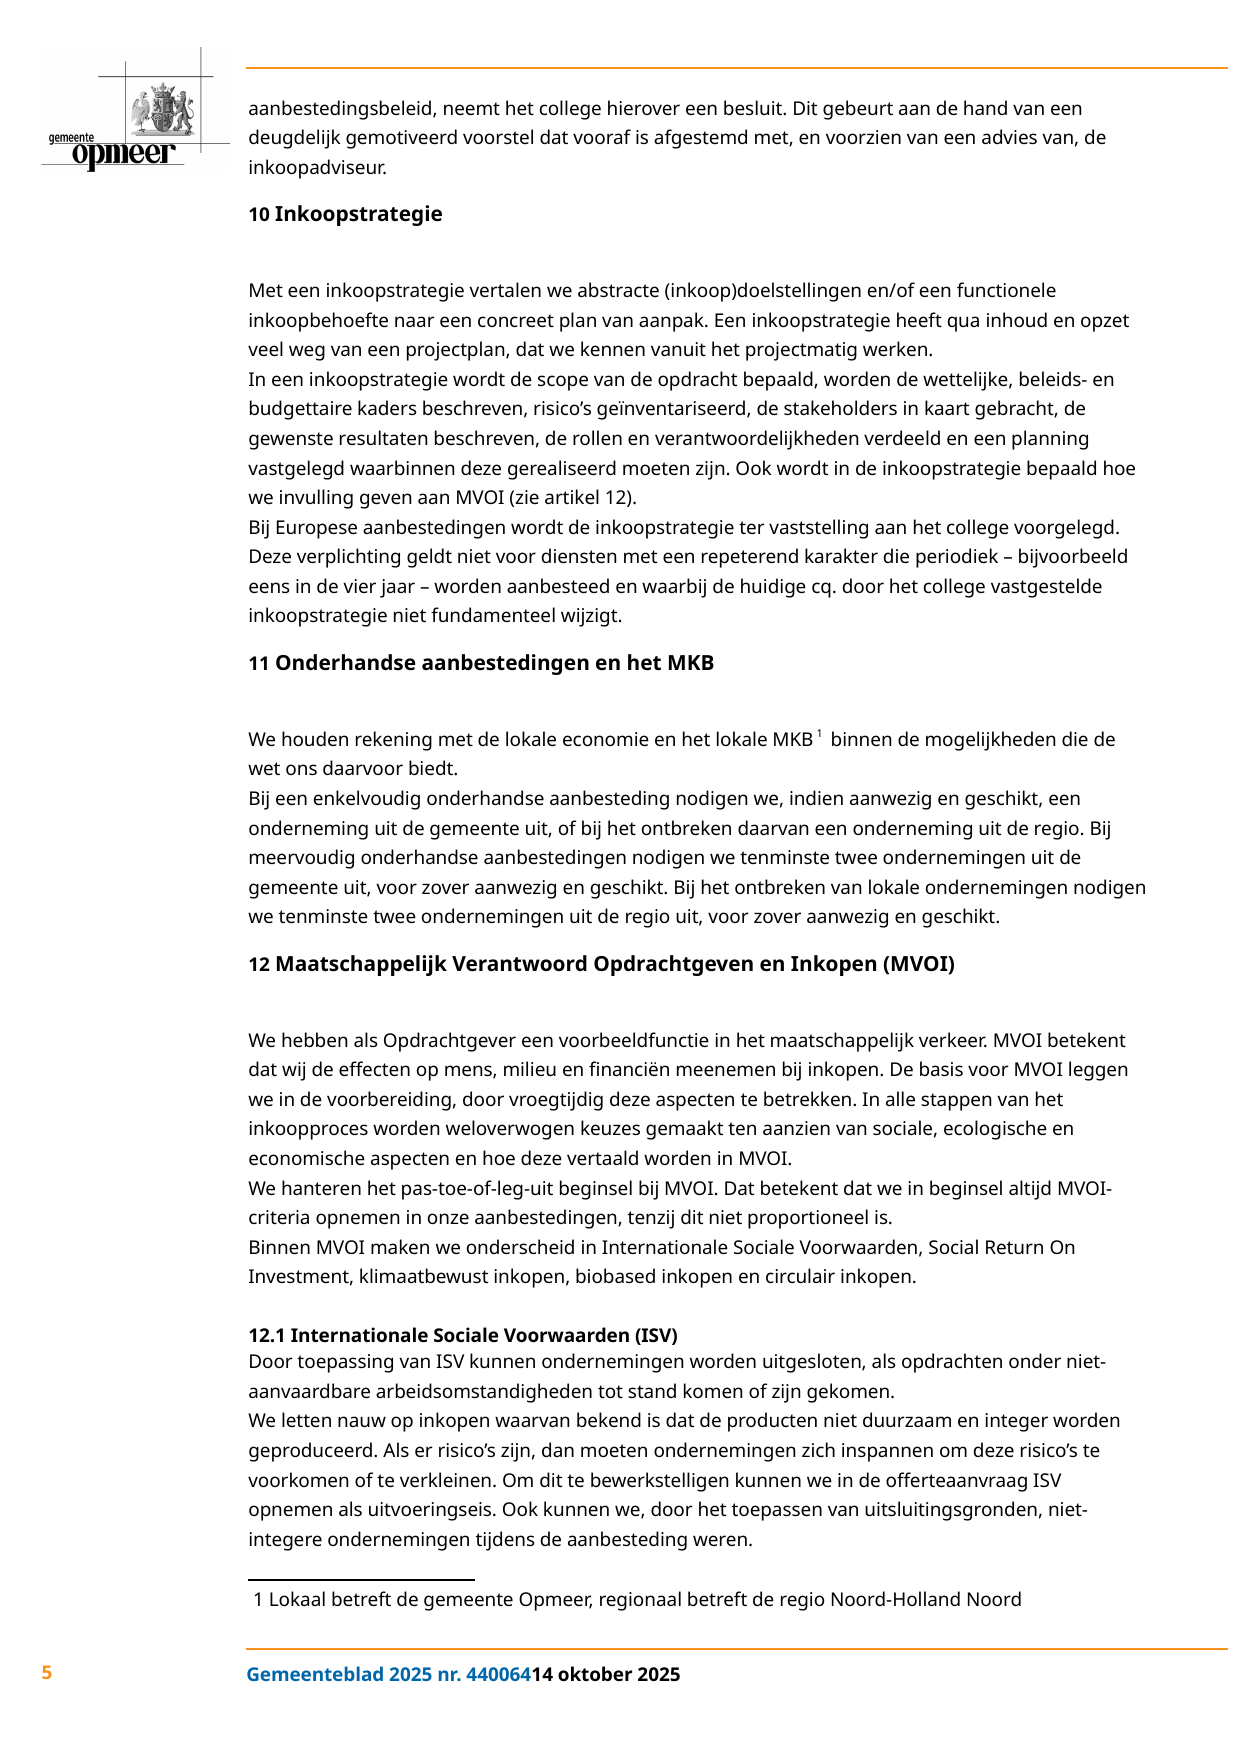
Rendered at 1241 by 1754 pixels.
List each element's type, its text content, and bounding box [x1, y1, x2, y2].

picture [41, 47, 231, 172]
text Lokaal betreft de gemeente Opmeer, regionaal betreft de regio Noord-Holland Noord [248, 1586, 1152, 1612]
text 12 Maatschappelijk Verantwoord Opdrachtgeven en Inkopen (MVOI) [248, 949, 1152, 978]
text Bij Europese aanbestedingen wordt de inkoopstrategie ter vaststelling aan het college voorgelegd. Deze verplichting geldt niet voor diensten met een repeterend karakter die periodiek – bijvoorbeeld eens in de vier jaar – worden aanbesteed en waarbij de huidige cq. door het college vastgestelde inkoopstrategie niet fundamenteel wijzigt. [248, 514, 1152, 628]
text Bij een enkelvoudig onderhandse aanbesteding nodigen we, indien aanwezig en geschikt, een onderneming uit de gemeente uit, of bij het ontbreken daarvan een onderneming uit de regio. Bij meervoudig onderhandse aanbestedingen nodigen we tenminste twee ondernemingen uit de gemeente uit, voor zover aanwezig en geschikt. Bij het ontbreken van lokale ondernemingen nodigen we tenminste twee ondernemingen uit de regio uit, voor zover aanwezig en geschikt. [248, 785, 1152, 929]
text We letten nauw op inkopen waarvan bekend is dat de producten niet duurzaam en integer worden geproduceerd. Als er risico’s zijn, dan moeten ondernemingen zich inspannen om deze risico’s te voorkomen of te verkleinen. Om dit te bewerkstelligen kunnen we in de offerteaanvraag ISV opnemen als uitvoeringseis. Ook kunnen we, door het toepassen van uitsluitingsgronden, niet-integere ondernemingen tijdens de aanbesteding weren. [248, 1408, 1152, 1552]
text We houden rekening met de lokale economie en het lokale MKB binnen de mogelijkheden die de wet ons daarvoor biedt. [248, 726, 1152, 781]
text Met een inkoopstrategie vertalen we abstracte (inkoop)doelstellingen en/of een functionele inkoopbehoefte naar een concreet plan van aanpak. Een inkoopstrategie heeft qua inhoud en opzet veel weg van een projectplan, dat we kennen vanuit het projectmatig werken. [248, 277, 1152, 362]
text We hebben als Opdrachtgever een voorbeeldfunctie in het maatschappelijk verkeer. MVOI betekent dat wij de effecten op mens, milieu en financiën meenemen bij inkopen. De basis voor MVOI leggen we in de voorbereiding, door vroegtijdig deze aspecten te betrekken. In alle stappen van het inkoopproces worden weloverwogen keuzes gemaakt ten aanzien van sociale, ecologische en economische aspecten en hoe deze vertaald worden in MVOI. [248, 1027, 1152, 1171]
text In een inkoopstrategie wordt de scope van de opdracht bepaald, worden de wettelijke, beleids- en budgettaire kaders beschreven, risico’s geïnventariseerd, de stakeholders in kaart gebracht, de gewenste resultaten beschreven, de rollen en verantwoordelijkheden verdeeld en een planning vastgelegd waarbinnen deze gerealiseerd moeten zijn. Ook wordt in de inkoopstrategie bepaald hoe we invulling geven aan MVOI (zie artikel 12). [248, 366, 1152, 510]
text 10 Inkoopstrategie [248, 199, 1152, 228]
text Door toepassing van ISV kunnen ondernemingen worden uitgesloten, als opdrachten onder niet-aanvaardbare arbeidsomstandigheden tot stand komen of zijn gekomen. [248, 1348, 1152, 1404]
text Binnen MVOI maken we onderscheid in Internationale Sociale Voorwaarden, Social Return On Investment, klimaatbewust inkopen, biobased inkopen en circulair inkopen. [248, 1234, 1152, 1289]
text We hanteren het pas-toe-of-leg-uit beginsel bij MVOI. Dat betekent dat we in beginsel altijd MVOI-criteria opnemen in onze aanbestedingen, tenzij dit niet proportioneel is. [248, 1175, 1152, 1230]
text 12.1 Internationale Sociale Voorwaarden (ISV) [248, 1323, 1152, 1348]
text 11 Onderhandse aanbestedingen en het MKB [248, 648, 1152, 677]
text aanbestedingsbeleid, neemt het college hierover een besluit. Dit gebeurt aan de hand van een deugdelijk gemotiveerd voorstel dat vooraf is afgestemd met, en voorzien van een advies van, de inkoopadviseur. [248, 95, 1152, 180]
